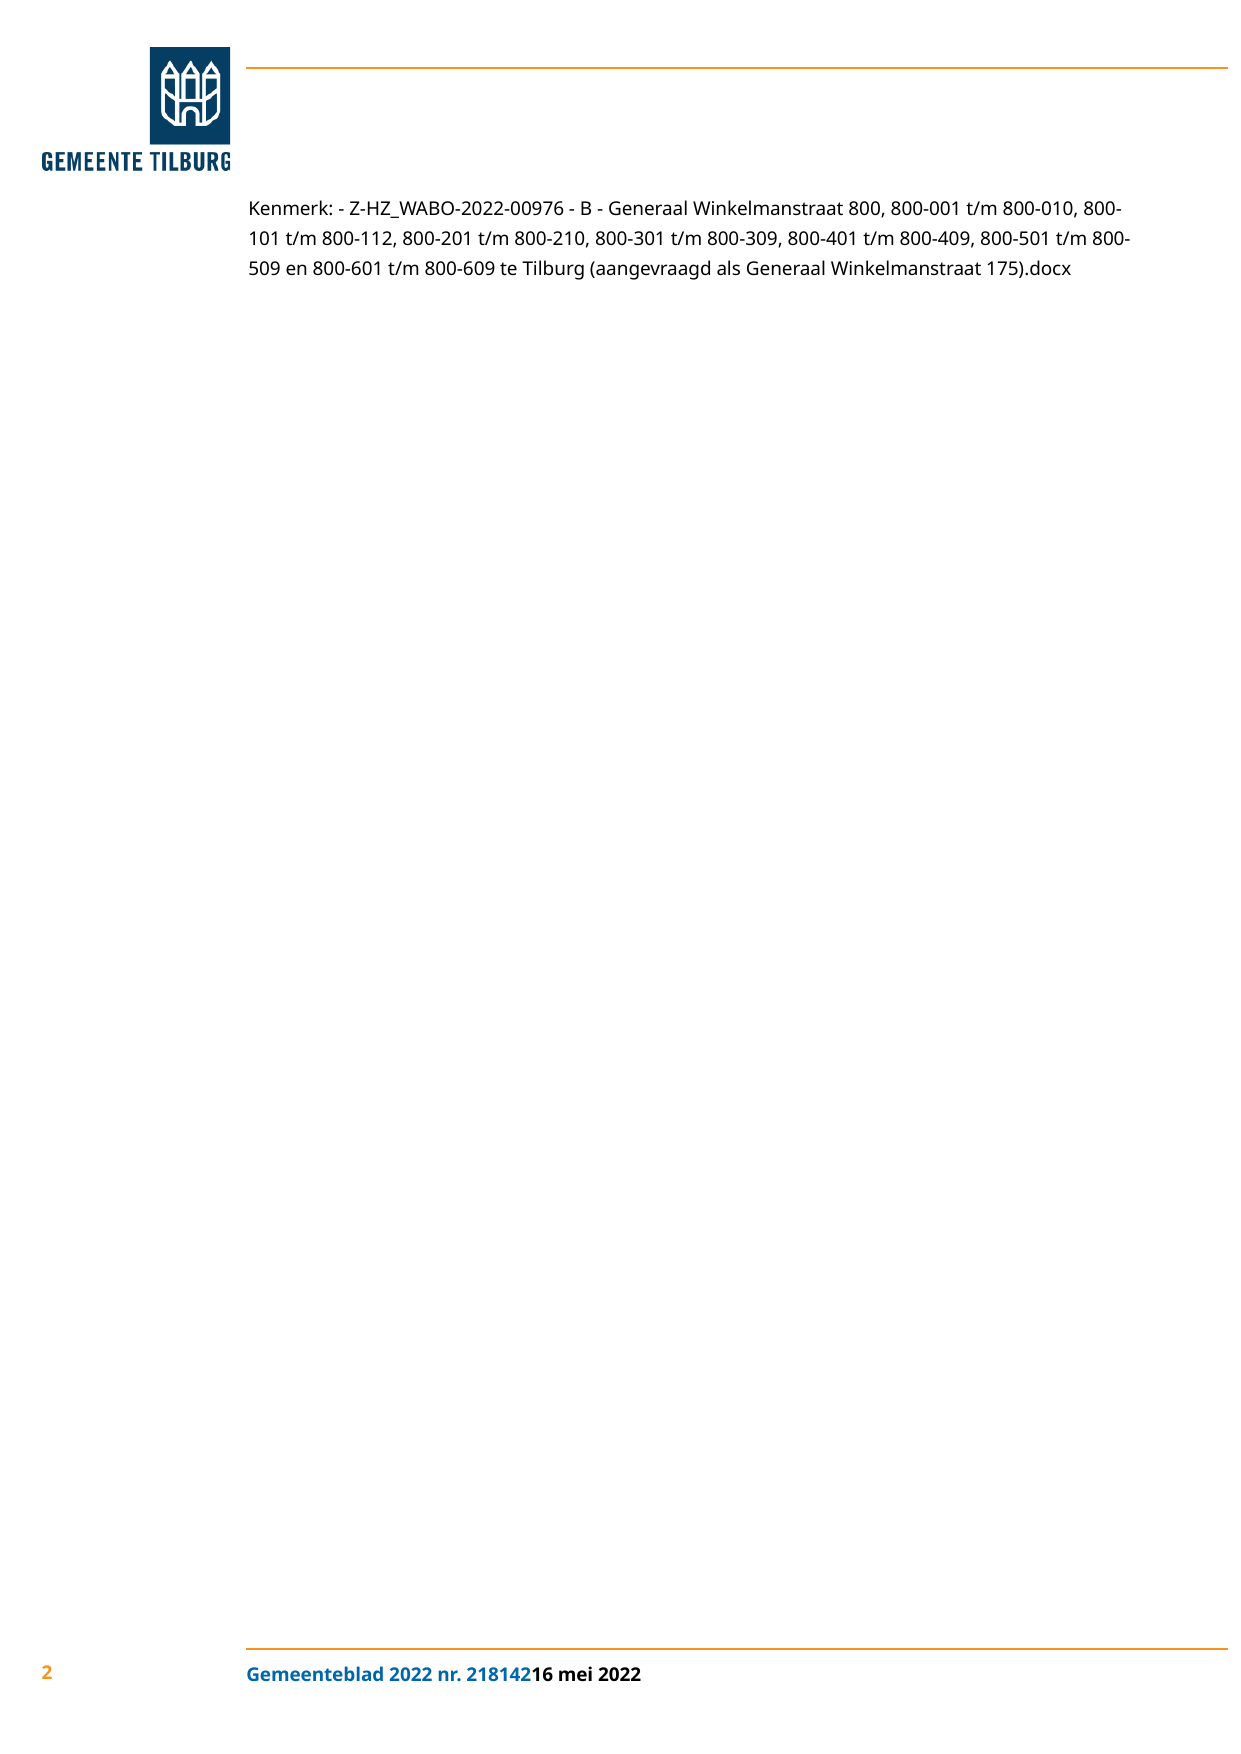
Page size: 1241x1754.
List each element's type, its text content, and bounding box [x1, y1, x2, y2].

picture [41, 47, 231, 172]
text Kenmerk: - Z-HZ_WABO-2022-00976 - B - Generaal Winkelmanstraat 800, 800-001 t/m 800-010, 800-101 t/m 800-112, 800-201 t/m 800-210, 800-301 t/m 800-309, 800-401 t/m 800-409, 800-501 t/m 800-509 en 800-601 t/m 800-609 te Tilburg (aangevraagd als Generaal Winkelmanstraat 175).docx [248, 196, 1152, 281]
